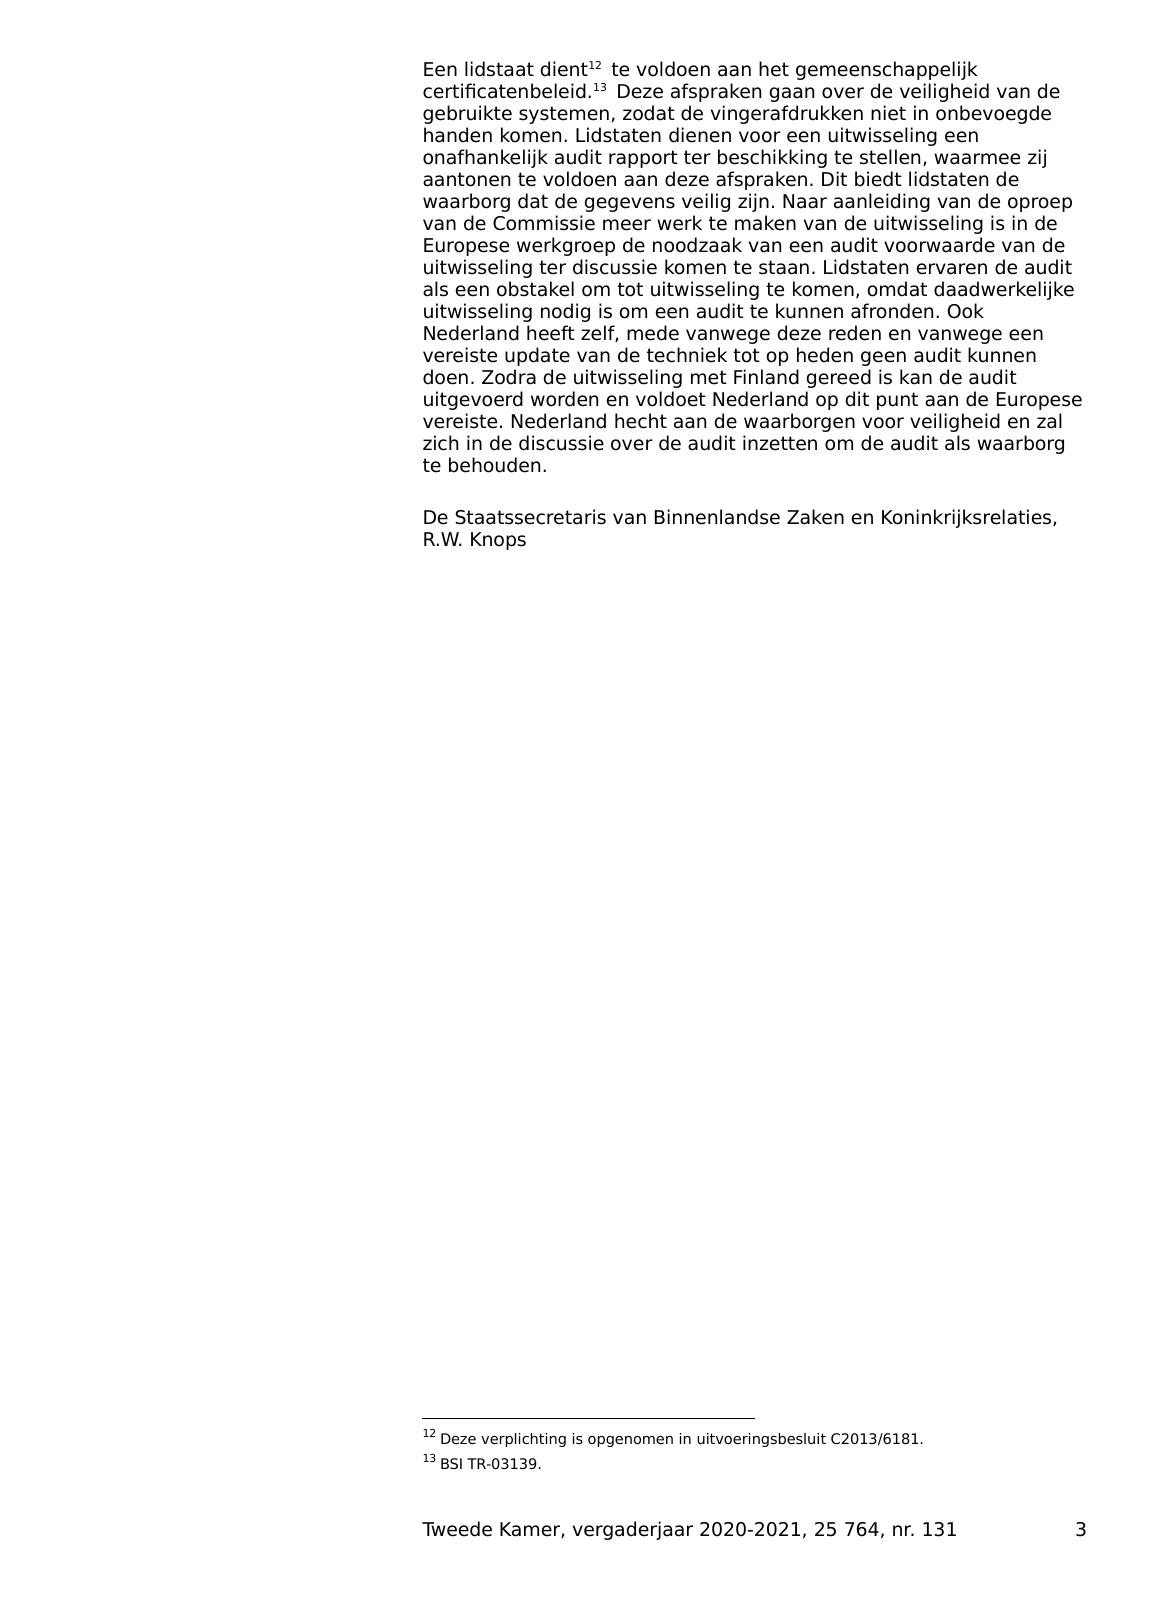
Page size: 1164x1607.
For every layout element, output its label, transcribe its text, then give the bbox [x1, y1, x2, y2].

text Een lidstaat dient te voldoen aan het gemeenschappelijk certificatenbeleid. Deze afspraken gaan over de veiligheid van de gebruikte systemen, zodat de vingerafdrukken niet in onbevoegde handen komen. Lidstaten dienen voor een uitwisseling een onafhankelijk audit rapport ter beschikking te stellen, waarmee zij aantonen te voldoen aan deze afspraken. Dit biedt lidstaten de waarborg dat de gegevens veilig zijn. Naar aanleiding van de oproep van de Commissie meer werk te maken van de uitwisseling is in de Europese werkgroep de noodzaak van een audit voorwaarde van de uitwisseling ter discussie komen te staan. Lidstaten ervaren de audit als een obstakel om tot uitwisseling te komen, omdat daadwerkelijke uitwisseling nodig is om een audit te kunnen afronden. Ook Nederland heeft zelf, mede vanwege deze reden en vanwege een vereiste update van de techniek tot op heden geen audit kunnen doen. Zodra de uitwisseling met Finland gereed is kan de audit uitgevoerd worden en voldoet Nederland op dit punt aan de Europese vereiste. Nederland hecht aan de waarborgen voor veiligheid en zal zich in de discussie over de audit inzetten om de audit als waarborg te behouden. [422, 59, 1087, 477]
text BSI TR-03139. [422, 1452, 1087, 1474]
text De Staatssecretaris van Binnenlandse Zaken en Koninkrijksrelaties, R.W. Knops [422, 507, 1087, 551]
text Deze verplichting is opgenomen in uitvoeringsbesluit C2013/6181. [422, 1427, 1087, 1449]
